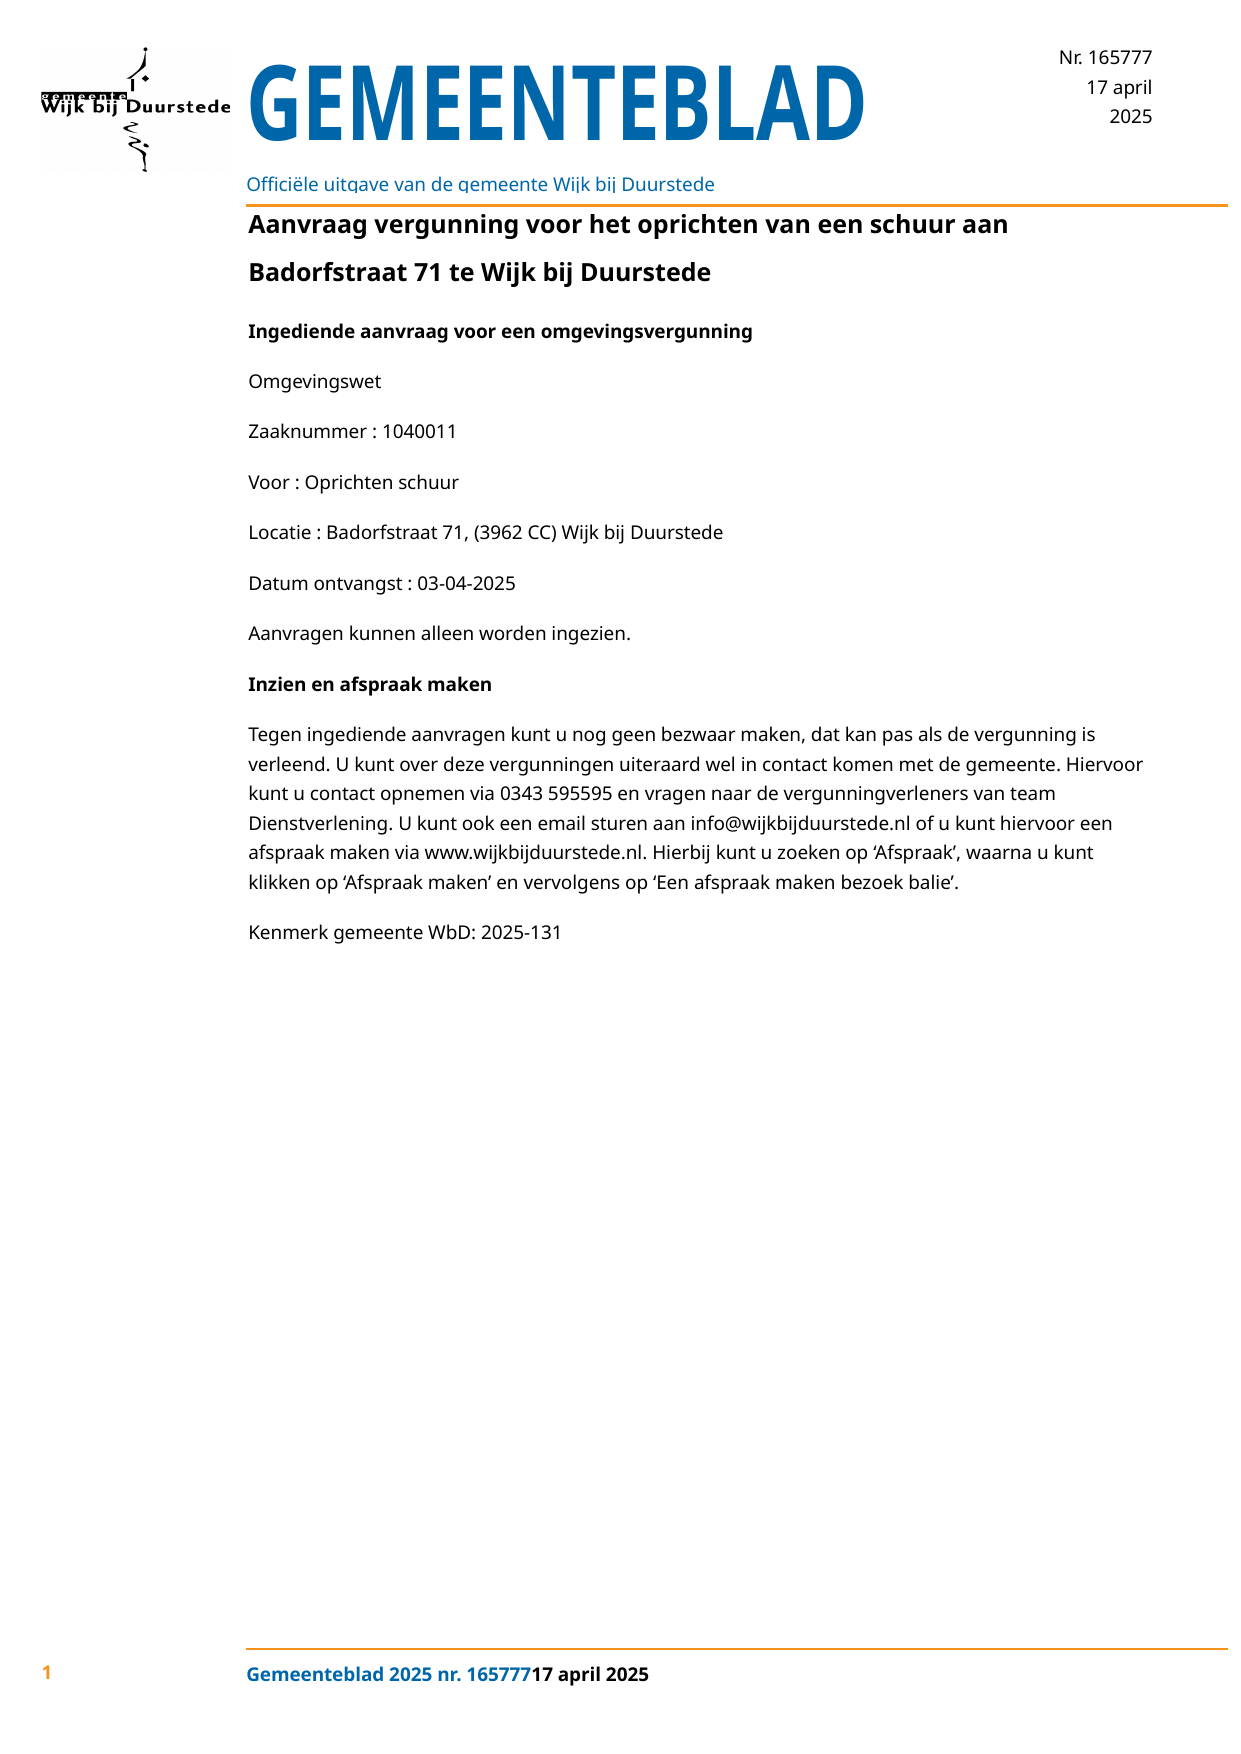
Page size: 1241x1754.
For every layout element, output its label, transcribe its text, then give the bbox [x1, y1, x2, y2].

text Aanvragen kunnen alleen worden ingezien. [248, 620, 1152, 646]
text Zaaknummer : 1040011 [248, 419, 1152, 444]
text Aanvraag vergunning voor het oprichten van een schuur aan Badorfstraat 71 te Wijk bij Duurstede [248, 207, 1152, 288]
text Datum ontvangst : 03-04-2025 [248, 570, 1152, 596]
text Kenmerk gemeente WbD: 2025-131 [248, 919, 1152, 945]
text Omgevingswet [248, 368, 1152, 394]
text Tegen ingediende aanvragen kunt u nog geen bezwaar maken, dat kan pas als de vergunning is verleend. U kunt over deze vergunningen uiteraard wel in contact komen met de gemeente. Hiervoor kunt u contact opnemen via 0343 595595 en vragen naar de vergunningverleners van team Dienstverlening. U kunt ook een email sturen aan info@wijkbijduurstede.nl of u kunt hiervoor een afspraak maken via www.wijkbijduurstede.nl. Hierbij kunt u zoeken op ‘Afspraak’, waarna u kunt klikken op ‘Afspraak maken’ en vervolgens op ‘Een afspraak maken bezoek balie’. [248, 721, 1152, 895]
picture [41, 47, 231, 172]
text Locatie : Badorfstraat 71, (3962 CC) Wijk bij Duurstede [248, 519, 1152, 545]
text Inzien en afspraak maken [248, 671, 1152, 697]
text Voor : Oprichten schuur [248, 469, 1152, 495]
text Ingediende aanvraag voor een omgevingsvergunning [248, 318, 1152, 344]
